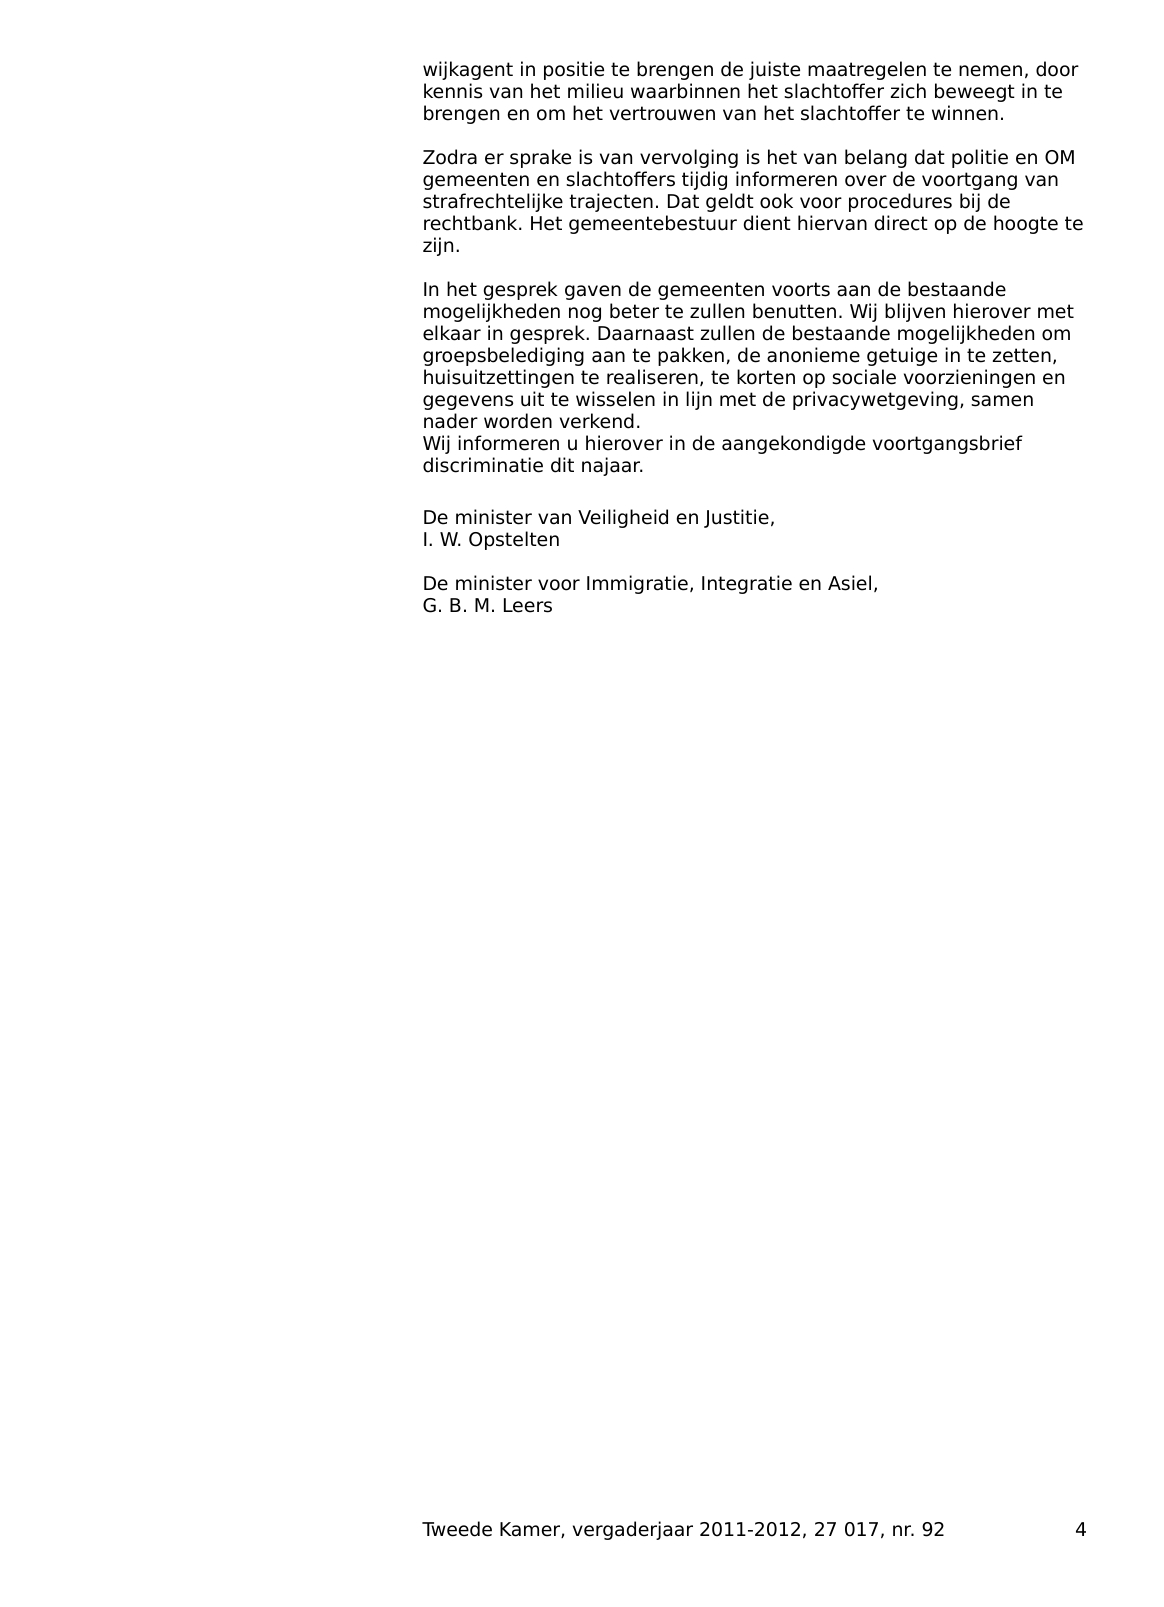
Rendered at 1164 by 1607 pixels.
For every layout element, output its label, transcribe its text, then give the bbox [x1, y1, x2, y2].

text De minister van Veiligheid en Justitie, I. W. Opstelten [422, 507, 1087, 551]
text Wij informeren u hierover in de aangekondigde voortgangsbrief discriminatie dit najaar. [422, 433, 1087, 477]
text Zodra er sprake is van vervolging is het van belang dat politie en OM gemeenten en slachtoffers tijdig informeren over de voortgang van strafrechtelijke trajecten. Dat geldt ook voor procedures bij de rechtbank. Het gemeentebestuur dient hiervan direct op de hoogte te zijn. [422, 147, 1087, 257]
text De minister voor Immigratie, Integratie en Asiel, G. B. M. Leers [422, 573, 1087, 617]
text wijkagent in positie te brengen de juiste maatregelen te nemen, door kennis van het milieu waarbinnen het slachtoffer zich beweegt in te brengen en om het vertrouwen van het slachtoffer te winnen. [422, 59, 1087, 125]
text In het gesprek gaven de gemeenten voorts aan de bestaande mogelijkheden nog beter te zullen benutten. Wij blijven hierover met elkaar in gesprek. Daarnaast zullen de bestaande mogelijkheden om groepsbelediging aan te pakken, de anonieme getuige in te zetten, huisuitzettingen te realiseren, te korten op sociale voorzieningen en gegevens uit te wisselen in lijn met de privacywetgeving, samen nader worden verkend. [422, 279, 1087, 433]
